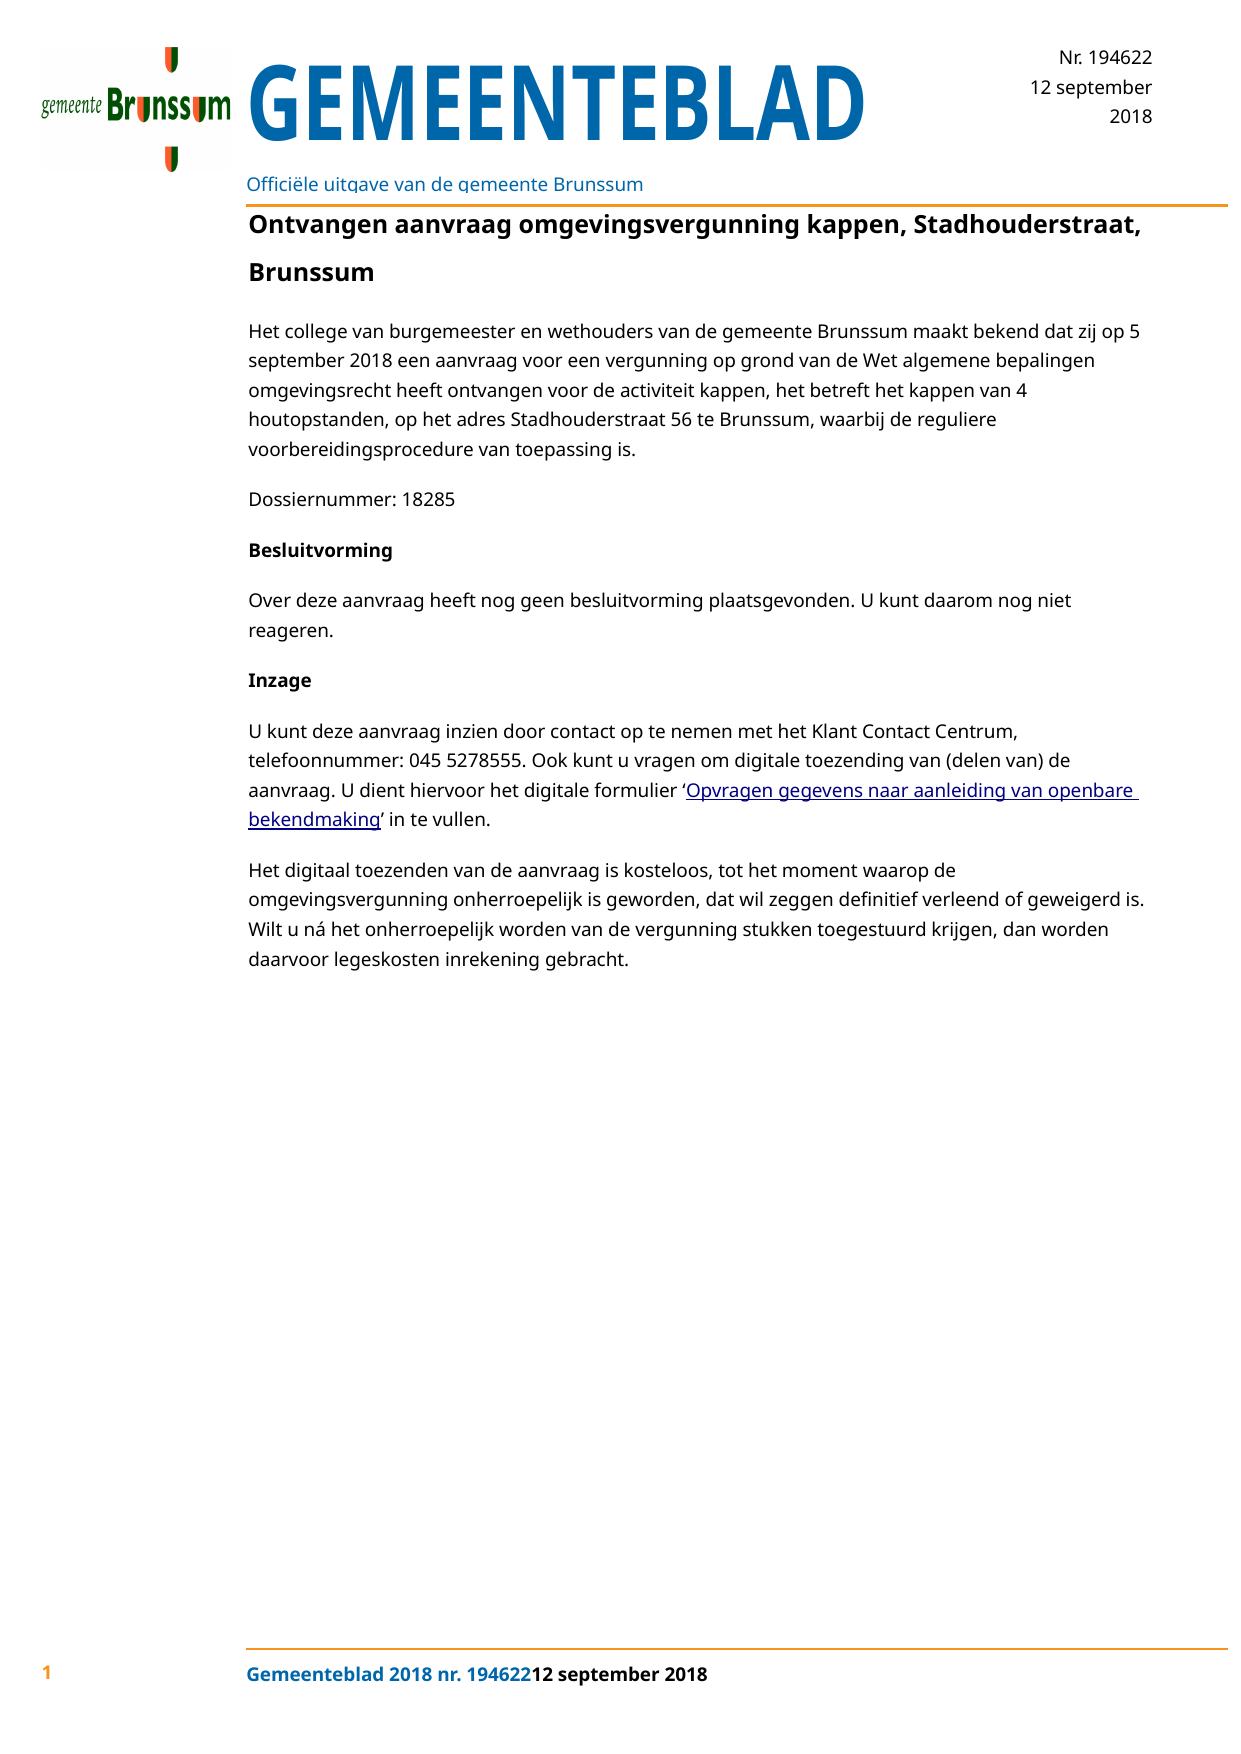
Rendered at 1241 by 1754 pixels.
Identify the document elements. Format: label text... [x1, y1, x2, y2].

text U kunt deze aanvraag inzien door contact op te nemen met het Klant Contact Centrum, telefoonnummer: 045 5278555. Ook kunt u vragen om digitale toezending van (delen van) de aanvraag. U dient hiervoor het digitale formulier ‘Opvragen gegevens naar aanleiding van openbare bekendmaking’ in te vullen. [248, 718, 1152, 832]
text Het digitaal toezenden van de aanvraag is kosteloos, tot het moment waarop de omgevingsvergunning onherroepelijk is geworden, dat wil zeggen definitief verleend of geweigerd is. Wilt u ná het onherroepelijk worden van de vergunning stukken toegestuurd krijgen, dan worden daarvoor legeskosten inrekening gebracht. [248, 857, 1152, 972]
text Inzage [248, 667, 1152, 693]
text Dossiernummer: 18285 [248, 487, 1152, 512]
text Het college van burgemeester en wethouders van de gemeente Brunssum maakt bekend dat zij op 5 september 2018 een aanvraag voor een vergunning op grond van de Wet algemene bepalingen omgevingsrecht heeft ontvangen voor de activiteit kappen, het betreft het kappen van 4 houtopstanden, op het adres Stadhouderstraat 56 te Brunssum, waarbij de reguliere voorbereidingsprocedure van toepassing is. [248, 318, 1152, 462]
text Besluitvorming [248, 537, 1152, 563]
picture [41, 47, 231, 172]
text Over deze aanvraag heeft nog geen besluitvorming plaatsgevonden. U kunt daarom nog niet reageren. [248, 587, 1152, 643]
text Ontvangen aanvraag omgevingsvergunning kappen, Stadhouderstraat, Brunssum [248, 207, 1152, 288]
